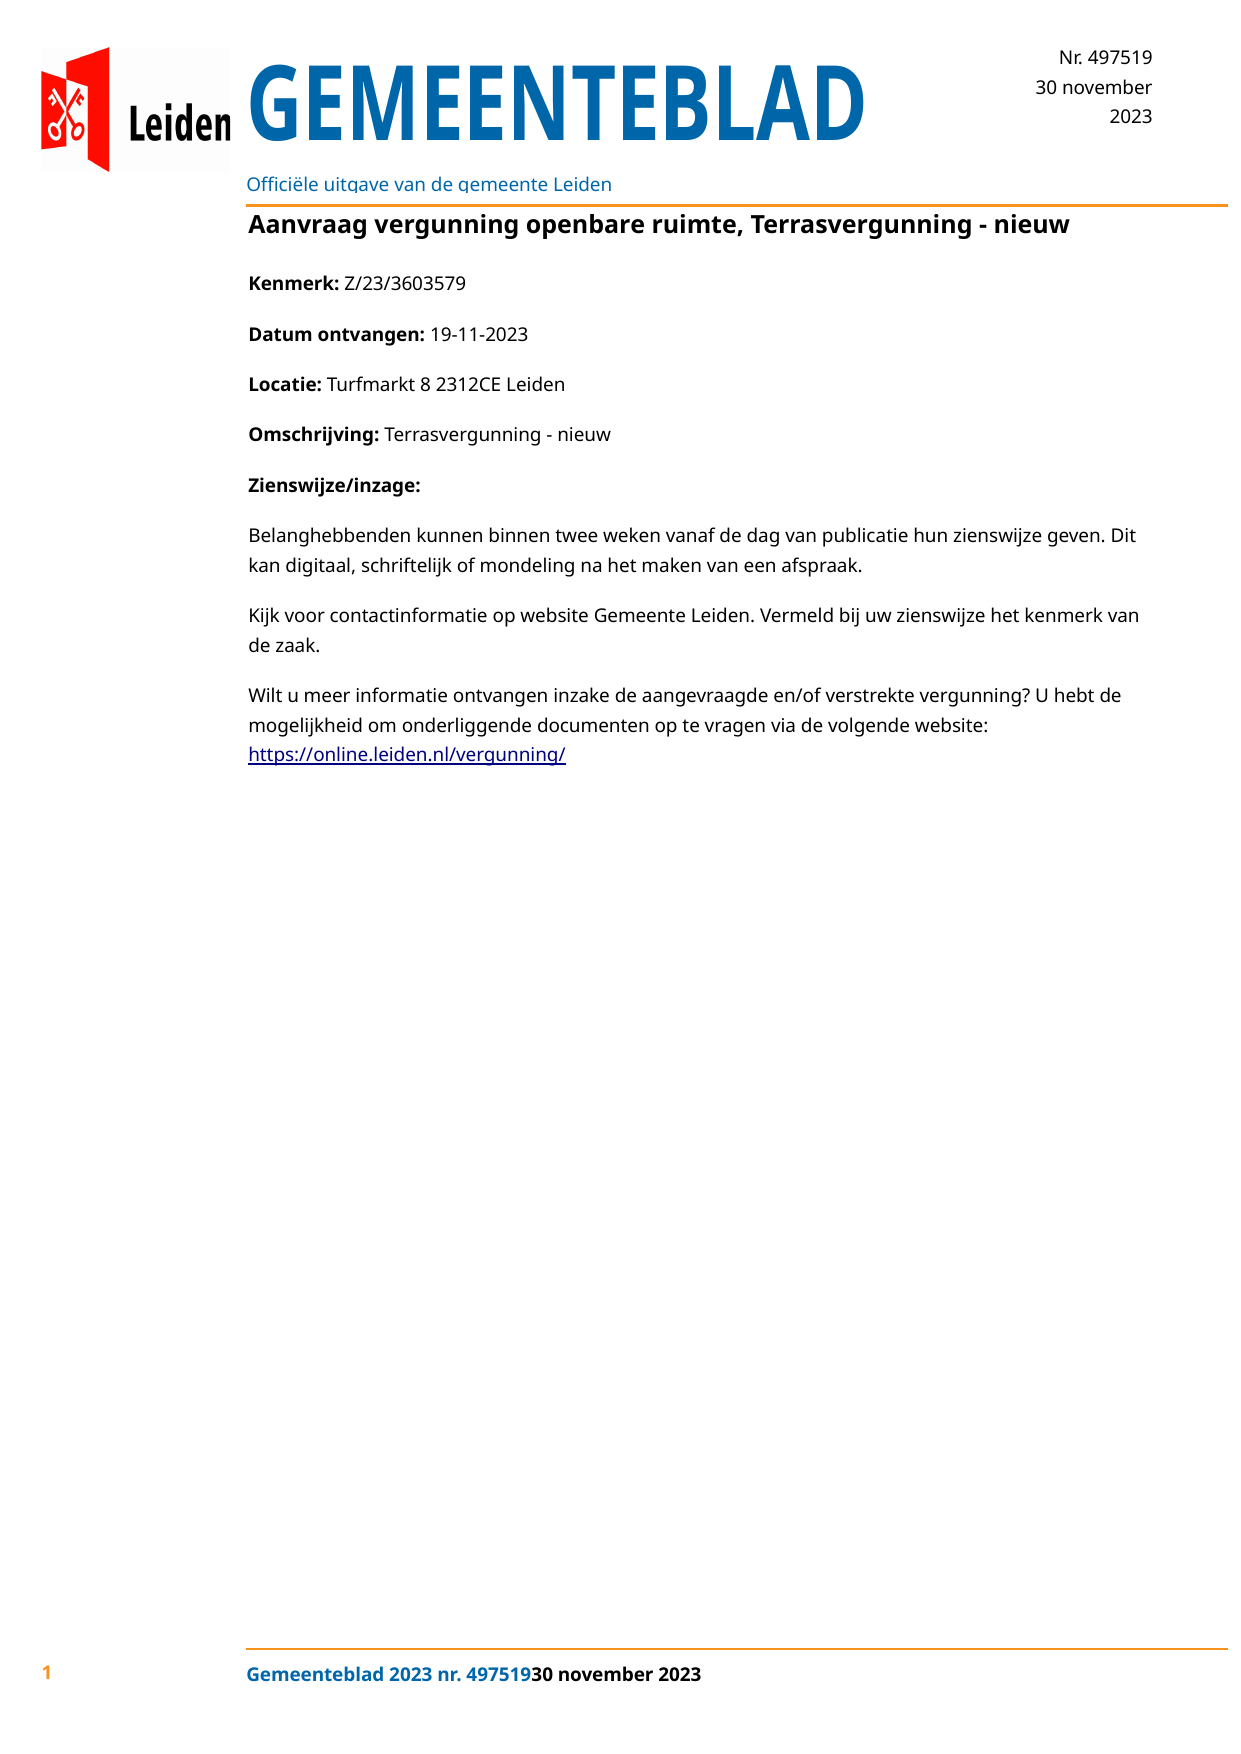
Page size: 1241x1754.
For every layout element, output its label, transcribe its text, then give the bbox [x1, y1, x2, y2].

text Aanvraag vergunning openbare ruimte, Terrasvergunning - nieuw [248, 207, 1152, 241]
text Kenmerk: Z/23/3603579 [248, 270, 1152, 296]
text Zienswijze/inzage: [248, 472, 1152, 498]
text Omschrijving: Terrasvergunning - nieuw [248, 422, 1152, 447]
picture [41, 47, 231, 172]
text Datum ontvangen: 19-11-2023 [248, 321, 1152, 346]
text Locatie: Turfmarkt 8 2312CE Leiden [248, 371, 1152, 397]
text Wilt u meer informatie ontvangen inzake de aangevraagde en/of verstrekte vergunning? U hebt de mogelijkheid om onderliggende documenten op te vragen via de volgende website: https://online.leiden.nl/vergunning/ [248, 682, 1152, 767]
text Belanghebbenden kunnen binnen twee weken vanaf de dag van publicatie hun zienswijze geven. Dit kan digitaal, schriftelijk of mondeling na het maken van een afspraak. [248, 522, 1152, 578]
text Kijk voor contactinformatie op website Gemeente Leiden. Vermeld bij uw zienswijze het kenmerk van de zaak. [248, 602, 1152, 658]
